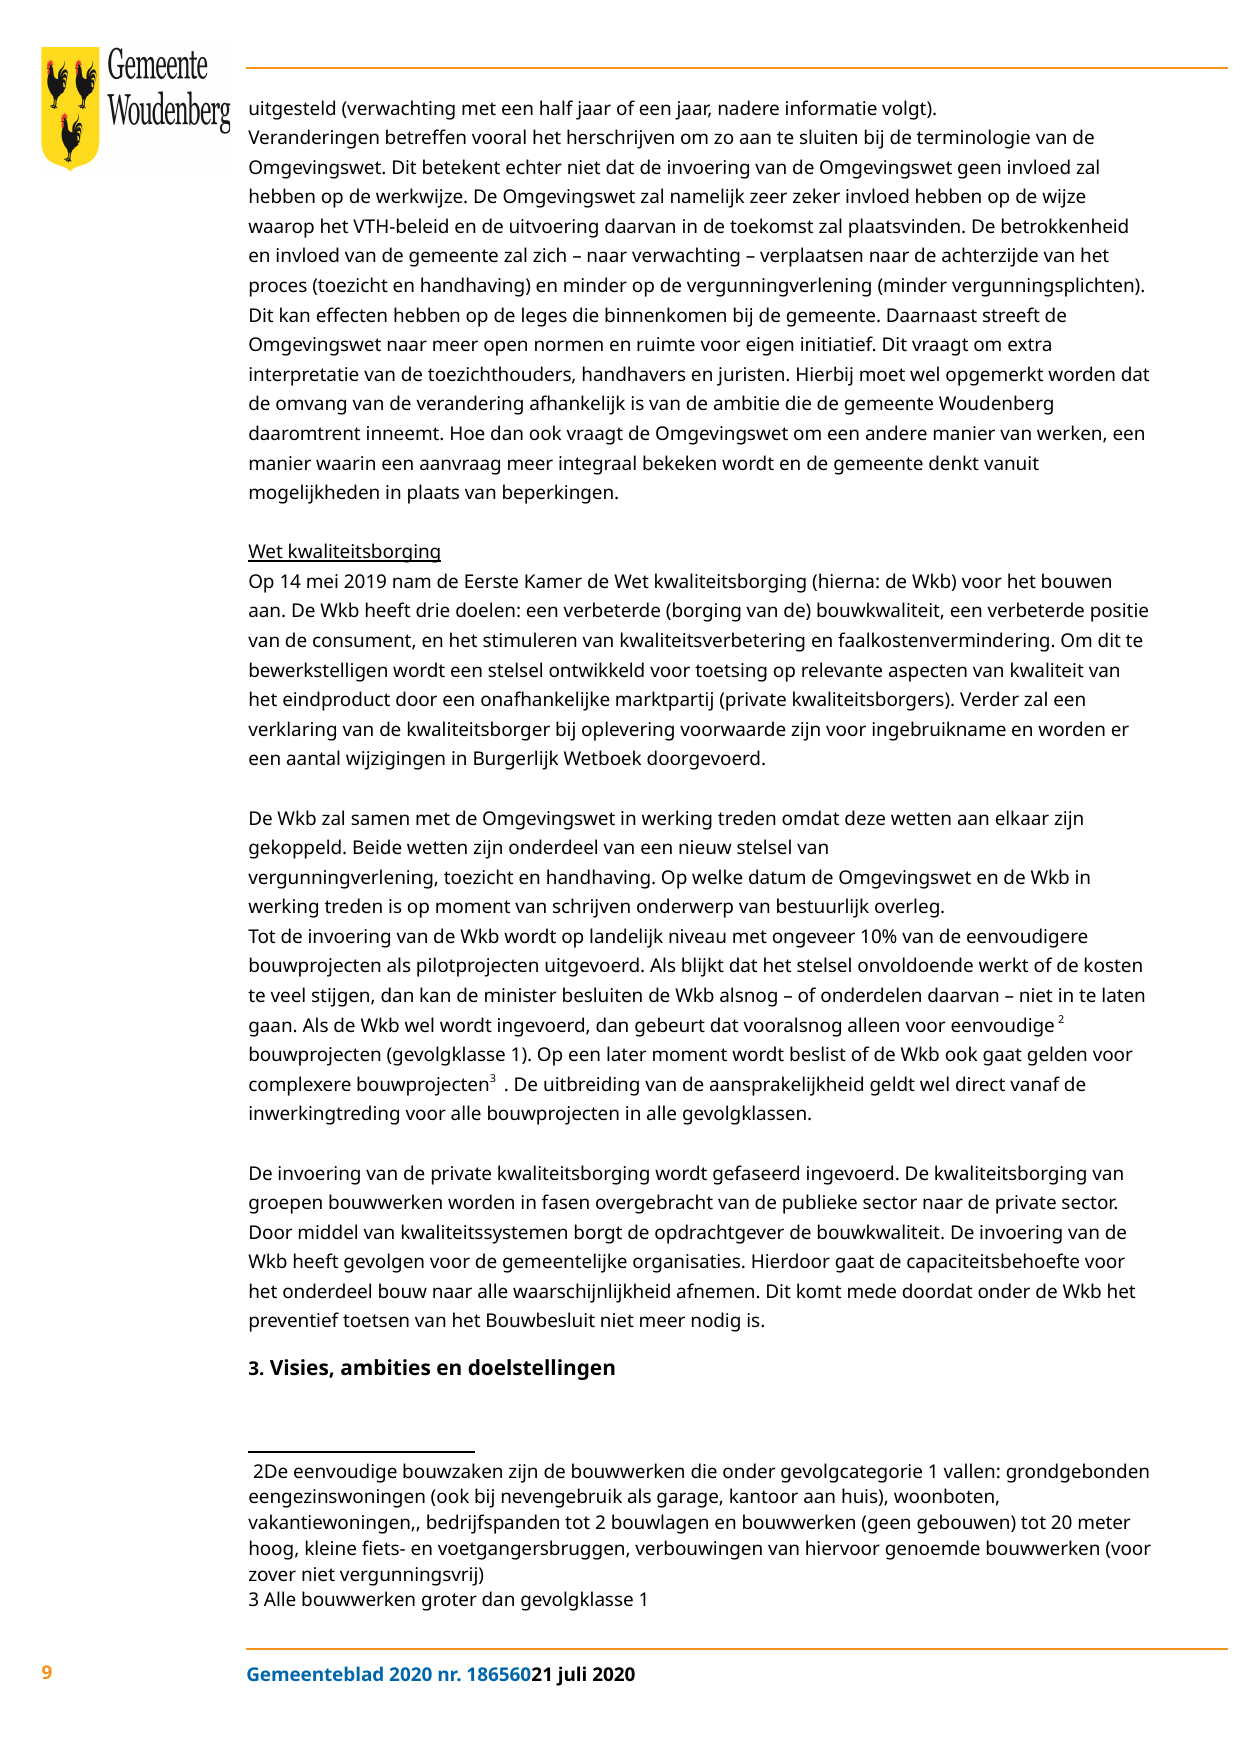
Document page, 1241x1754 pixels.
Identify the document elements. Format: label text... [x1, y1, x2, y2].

text vergunningverlening, toezicht en handhaving. Op welke datum de Omgevingswet en de Wkb in werking treden is op moment van schrijven onderwerp van bestuurlijk overleg. [248, 864, 1152, 919]
text 3. Visies, ambities en doelstellingen [248, 1353, 1152, 1382]
text Wet kwaliteitsborging [248, 538, 1152, 564]
text De eenvoudige bouwzaken zijn de bouwwerken die onder gevolgcategorie 1 vallen: grondgebonden eengezinswoningen (ook bij nevengebruik als garage, kantoor aan huis), woonboten, vakantiewoningen,, bedrijfspanden tot 2 bouwlagen en bouwwerken (geen gebouwen) tot 20 meter hoog, kleine fiets- en voetgangersbruggen, verbouwingen van hiervoor genoemde bouwwerken (voor zover niet vergunningsvrij) [248, 1458, 1152, 1586]
picture [41, 47, 231, 172]
text uitgesteld (verwachting met een half jaar of een jaar, nadere informatie volgt). [248, 95, 1152, 121]
text De Wkb zal samen met de Omgevingswet in werking treden omdat deze wetten aan elkaar zijn gekoppeld. Beide wetten zijn onderdeel van een nieuw stelsel van [248, 805, 1152, 860]
text Op 14 mei 2019 nam de Eerste Kamer de Wet kwaliteitsborging (hierna: de Wkb) voor het bouwen aan. De Wkb heeft drie doelen: een verbeterde (borging van de) bouwkwaliteit, een verbeterde positie van de consument, en het stimuleren van kwaliteitsverbetering en faalkostenvermindering. Om dit te bewerkstelligen wordt een stelsel ontwikkeld voor toetsing op relevante aspecten van kwaliteit van het eindproduct door een onafhankelijke marktpartij (private kwaliteitsborgers). Verder zal een verklaring van de kwaliteitsborger bij oplevering voorwaarde zijn voor ingebruikname en worden er een aantal wijzigingen in Burgerlijk Wetboek doorgevoerd. [248, 568, 1152, 771]
text Alle bouwwerken groter dan gevolgklasse 1 [248, 1586, 1152, 1612]
text Veranderingen betreffen vooral het herschrijven om zo aan te sluiten bij de terminologie van de Omgevingswet. Dit betekent echter niet dat de invoering van de Omgevingswet geen invloed zal hebben op de werkwijze. De Omgevingswet zal namelijk zeer zeker invloed hebben op de wijze waarop het VTH-beleid en de uitvoering daarvan in de toekomst zal plaatsvinden. De betrokkenheid en invloed van de gemeente zal zich – naar verwachting – verplaatsen naar de achterzijde van het proces (toezicht en handhaving) en minder op de vergunningverlening (minder vergunningsplichten). Dit kan effecten hebben op de leges die binnenkomen bij de gemeente. Daarnaast streeft de Omgevingswet naar meer open normen en ruimte voor eigen initiatief. Dit vraagt om extra interpretatie van de toezichthouders, handhavers en juristen. Hierbij moet wel opgemerkt worden dat de omvang van de verandering afhankelijk is van de ambitie die de gemeente Woudenberg daaromtrent inneemt. Hoe dan ook vraagt de Omgevingswet om een andere manier van werken, een manier waarin een aanvraag meer integraal bekeken wordt en de gemeente denkt vanuit mogelijkheden in plaats van beperkingen. [248, 124, 1152, 505]
text De invoering van de private kwaliteitsborging wordt gefaseerd ingevoerd. De kwaliteitsborging van groepen bouwwerken worden in fasen overgebracht van de publieke sector naar de private sector. Door middel van kwaliteitssystemen borgt de opdrachtgever de bouwkwaliteit. De invoering van de Wkb heeft gevolgen voor de gemeentelijke organisaties. Hierdoor gaat de capaciteitsbehoefte voor het onderdeel bouw naar alle waarschijnlijkheid afnemen. Dit komt mede doordat onder de Wkb het preventief toetsen van het Bouwbesluit niet meer nodig is. [248, 1160, 1152, 1333]
text Tot de invoering van de Wkb wordt op landelijk niveau met ongeveer 10% van de eenvoudigere bouwprojecten als pilotprojecten uitgevoerd. Als blijkt dat het stelsel onvoldoende werkt of de kosten te veel stijgen, dan kan de minister besluiten de Wkb alsnog – of onderdelen daarvan – niet in te laten gaan. Als de Wkb wel wordt ingevoerd, dan gebeurt dat vooralsnog alleen voor eenvoudige bouwprojecten (gevolgklasse 1). Op een later moment wordt beslist of de Wkb ook gaat gelden voor complexere bouwprojecten . De uitbreiding van de aansprakelijkheid geldt wel direct vanaf de inwerkingtreding voor alle bouwprojecten in alle gevolgklassen. [248, 923, 1152, 1126]
